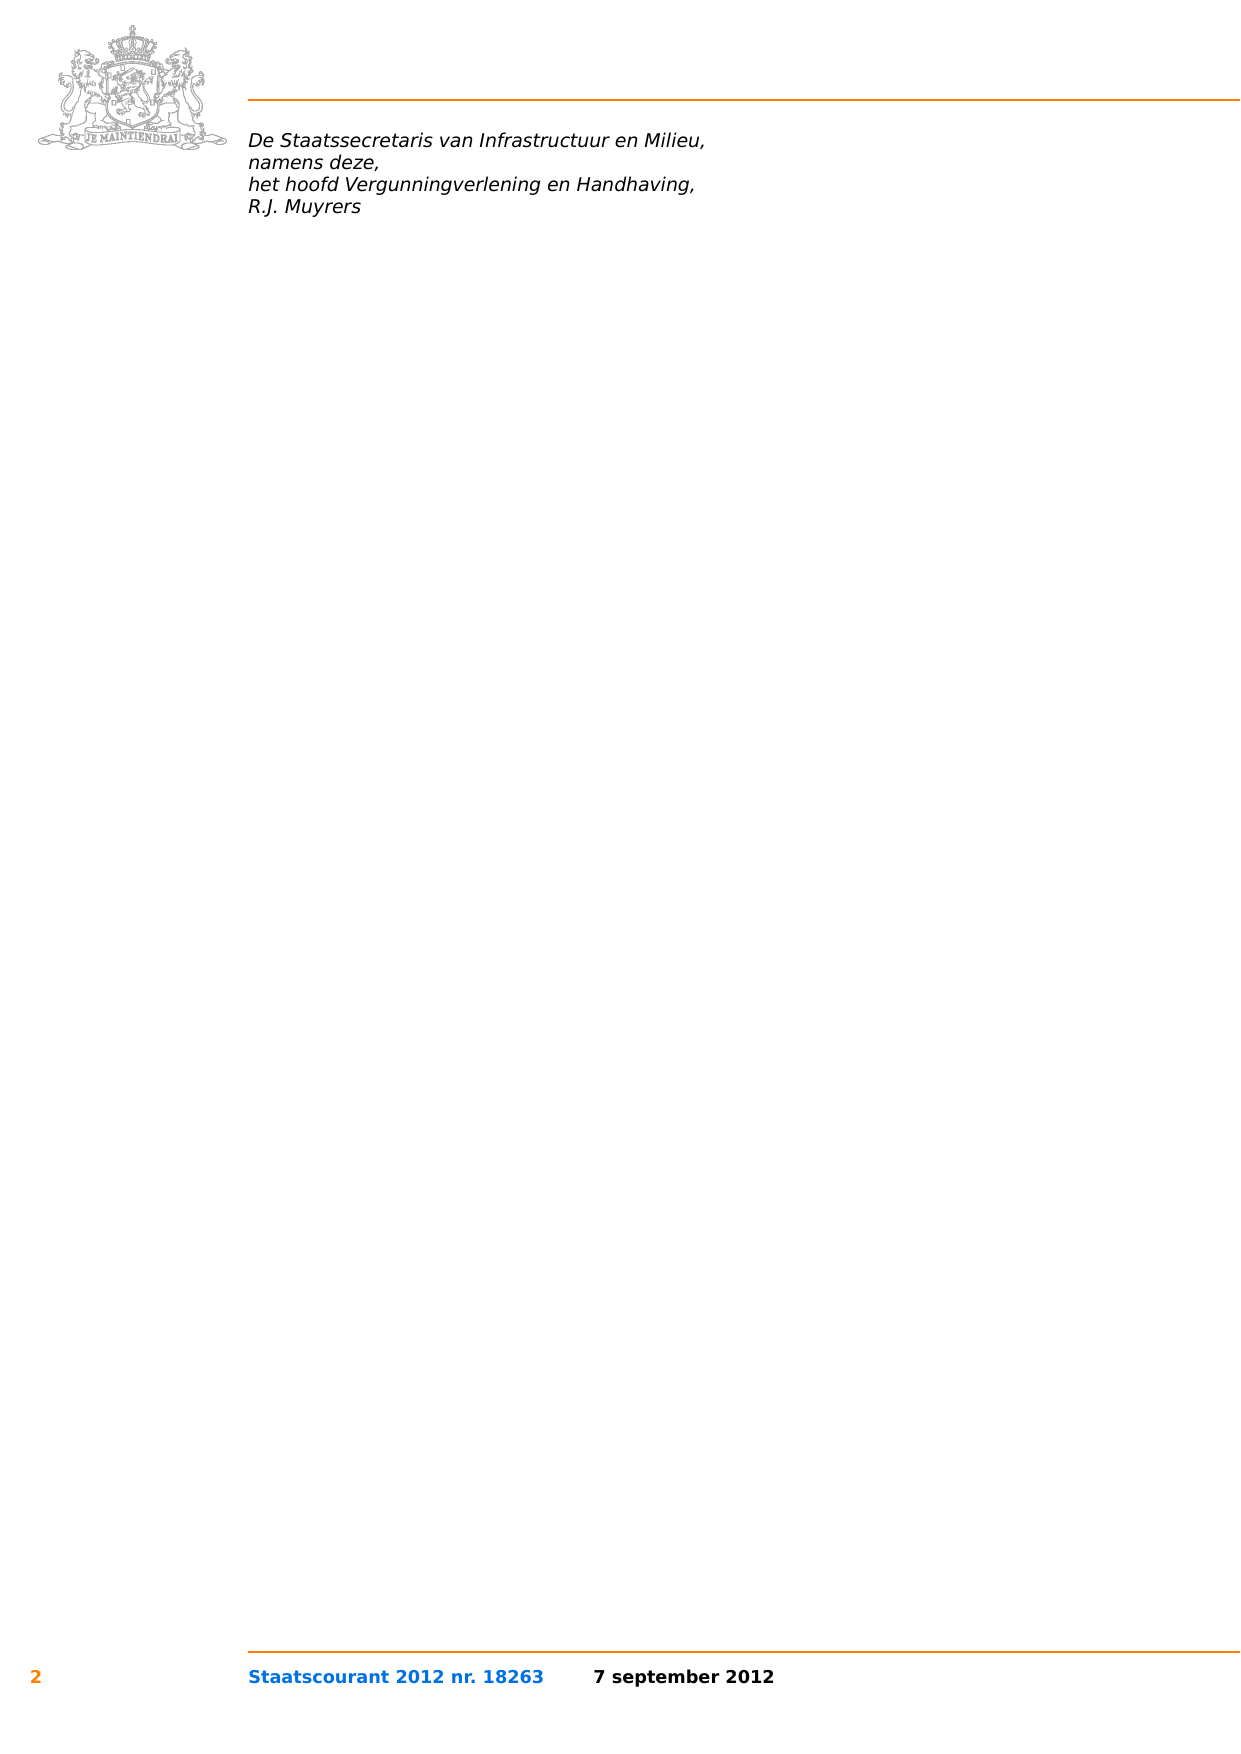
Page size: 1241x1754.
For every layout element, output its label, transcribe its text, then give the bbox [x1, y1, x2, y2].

picture [38, 25, 227, 150]
text De Staatssecretaris van Infrastructuur en Milieu, namens deze, het hoofd Vergunningverlening en Handhaving, R.J. Muyrers [248, 130, 1163, 218]
